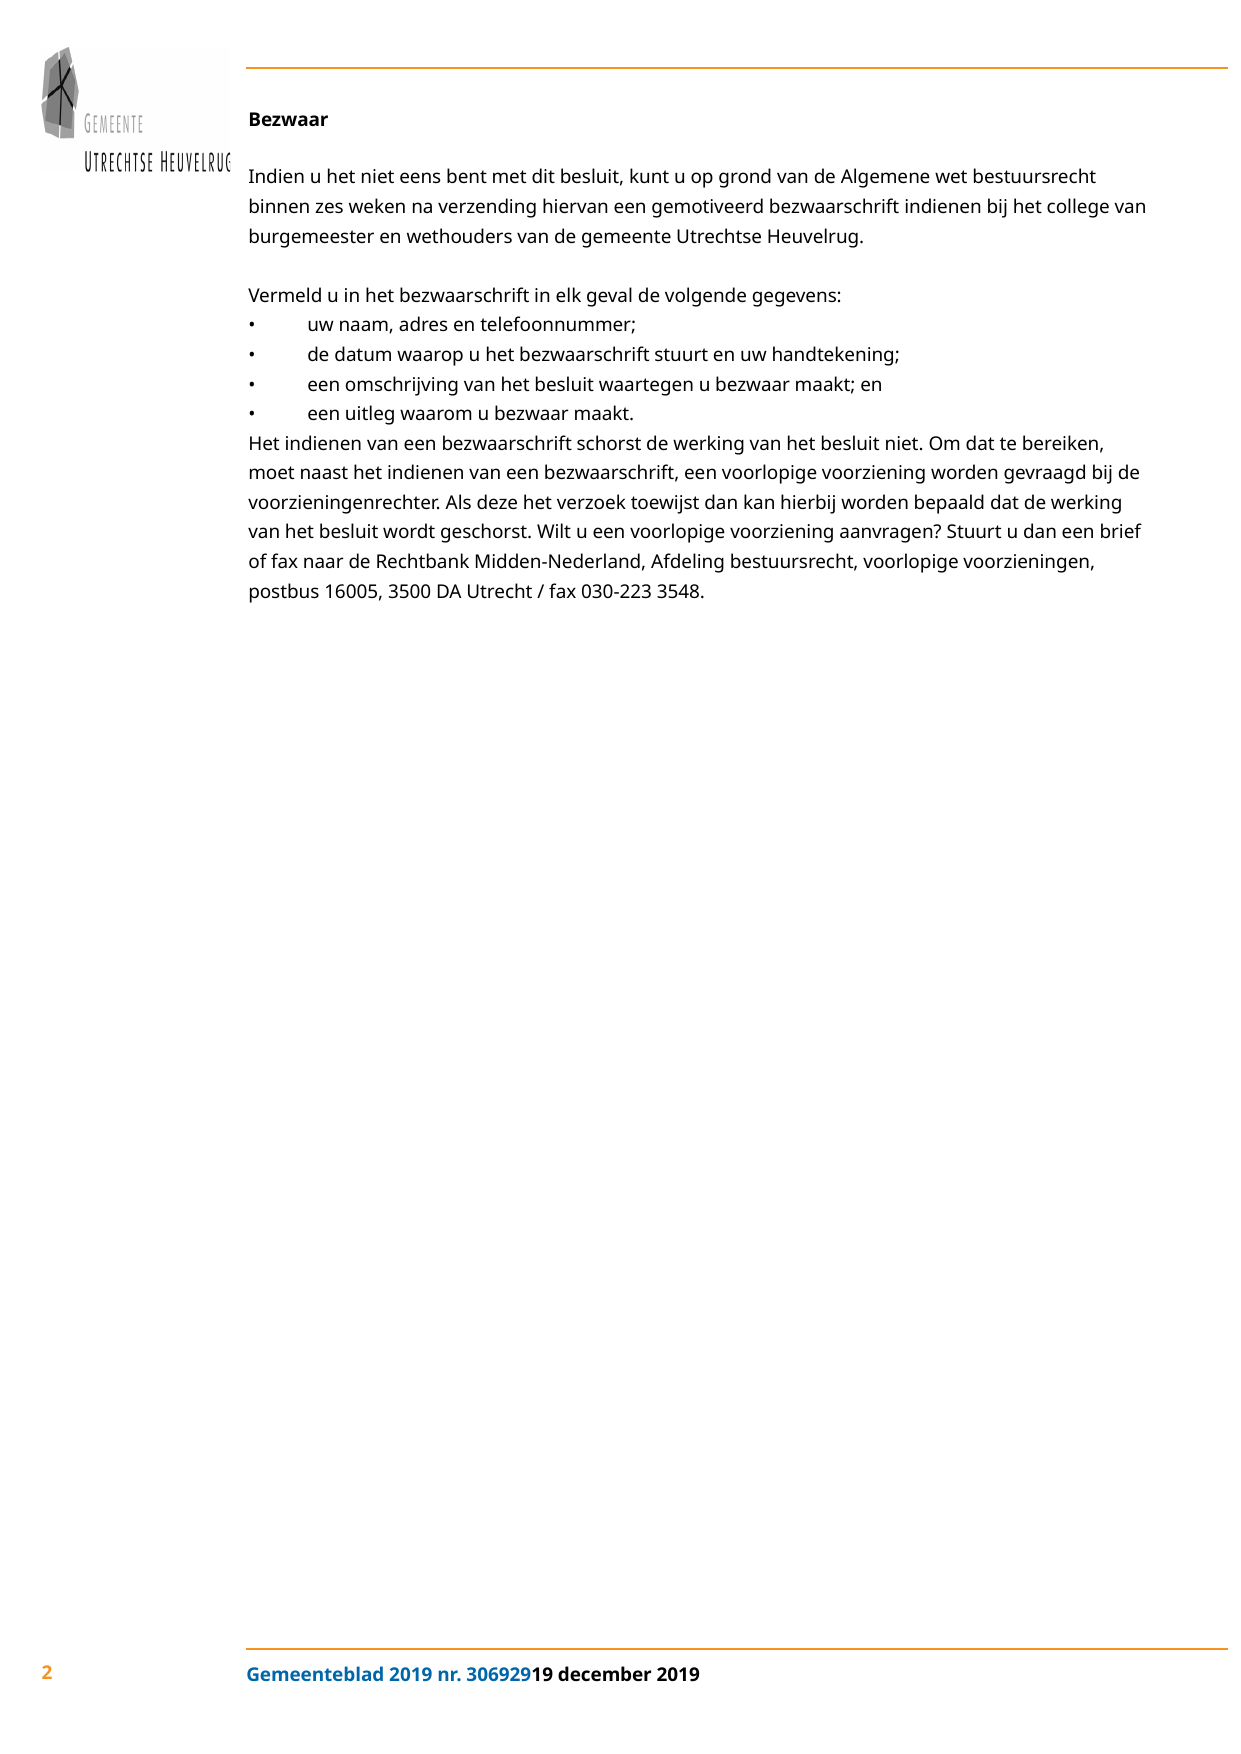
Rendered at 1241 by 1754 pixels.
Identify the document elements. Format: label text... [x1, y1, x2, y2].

list uw naam, adres en telefoonnummer; [248, 312, 1152, 337]
text Het indienen van een bezwaarschrift schorst de werking van het besluit niet. Om dat te bereiken, moet naast het indienen van een bezwaarschrift, een voorlopige voorziening worden gevraagd bij de voorzieningenrechter. Als deze het verzoek toewijst dan kan hierbij worden bepaald dat de werking van het besluit wordt geschorst. Wilt u een voorlopige voorziening aanvragen? Stuurt u dan een brief of fax naar de Rechtbank Midden-Nederland, Afdeling bestuursrecht, voorlopige voorzieningen, postbus 16005, 3500 DA Utrecht / fax 030-223 3548. [248, 430, 1152, 603]
text Bezwaar [248, 95, 1152, 134]
picture [41, 47, 231, 172]
text Indien u het niet eens bent met dit besluit, kunt u op grond van de Algemene wet bestuursrecht binnen zes weken na verzending hiervan een gemotiveerd bezwaarschrift indienen bij het college van burgemeester en wethouders van de gemeente Utrechtse Heuvelrug. [248, 164, 1152, 248]
text Vermeld u in het bezwaarschrift in elk geval de volgende gegevens: [248, 282, 1152, 308]
list een omschrijving van het besluit waartegen u bezwaar maakt; en [248, 371, 1152, 396]
list de datum waarop u het bezwaarschrift stuurt en uw handtekening; [248, 341, 1152, 367]
list een uitleg waarom u bezwaar maakt. [248, 400, 1152, 426]
